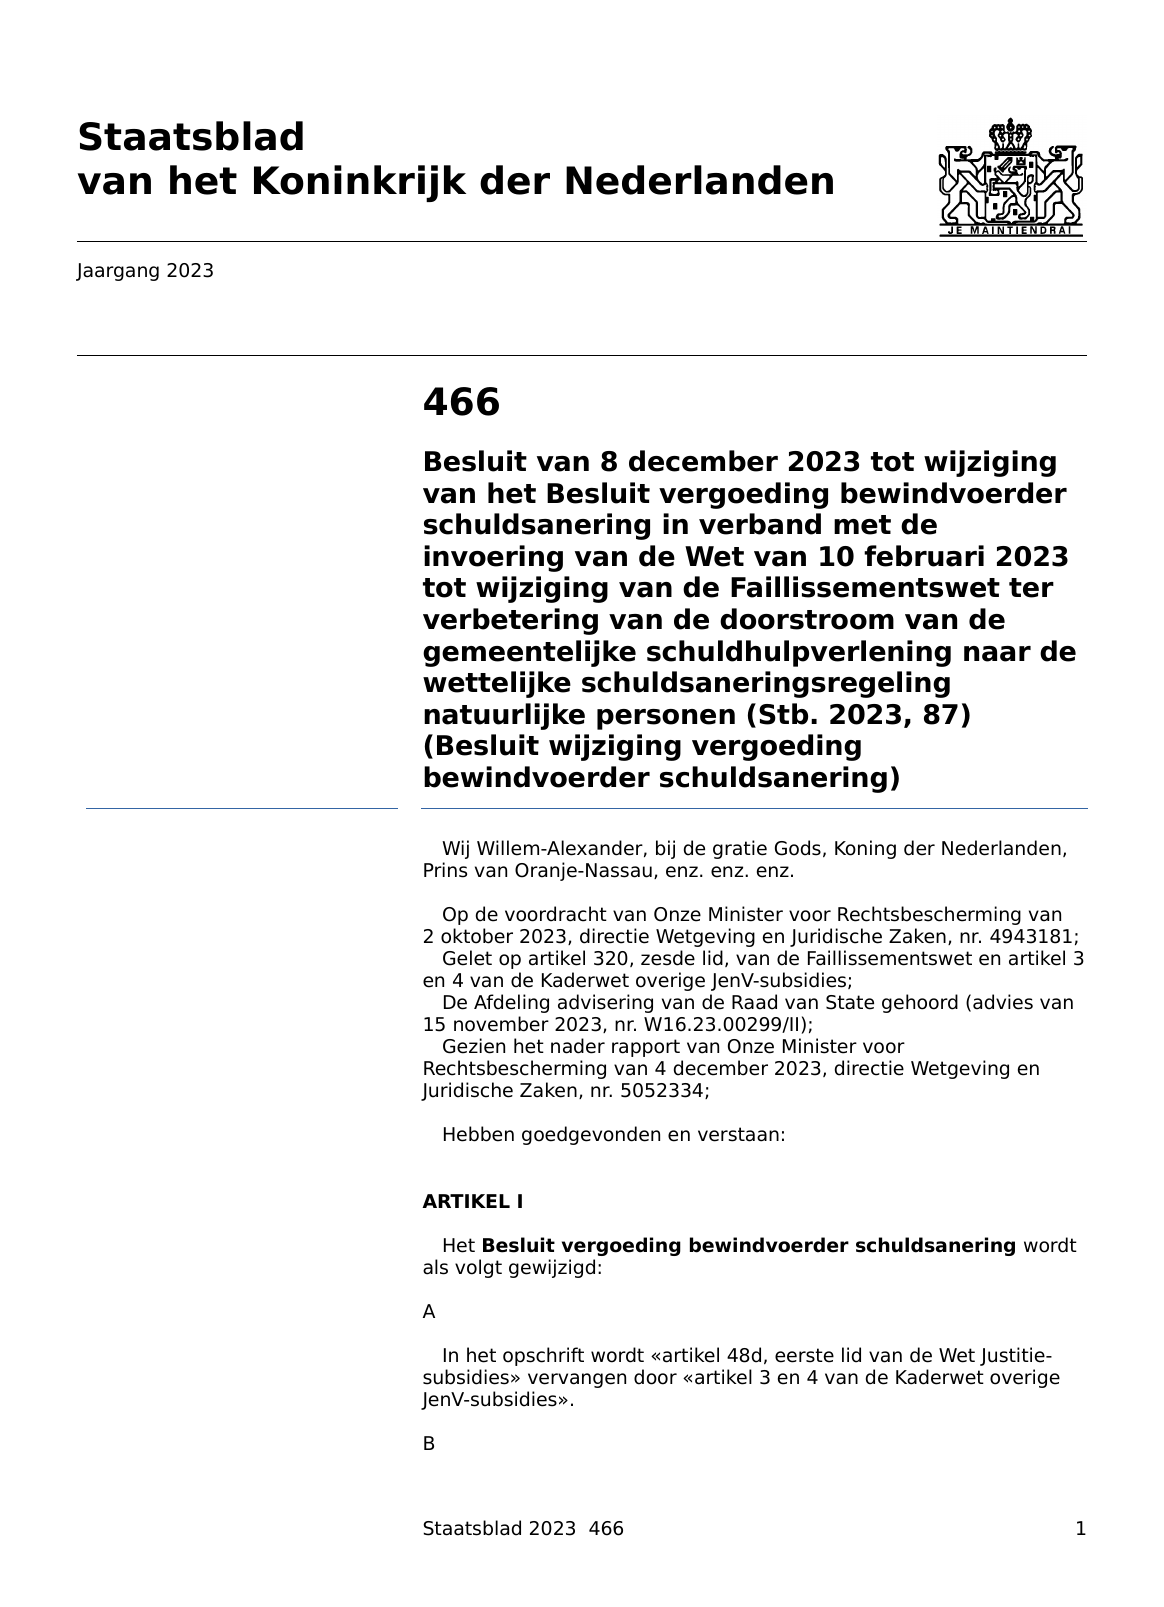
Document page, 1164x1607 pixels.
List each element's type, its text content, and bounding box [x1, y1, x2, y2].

text A [422, 1301, 1087, 1323]
text In het opschrift wordt «artikel 48d, eerste lid van de Wet Justitie-subsidies» vervangen door «artikel 3 en 4 van de Kaderwet overige JenV-subsidies». [422, 1345, 1087, 1411]
table_header Staatsblad van het Koninkrijk der Nederlanden [77, 100, 886, 241]
text Wij Willem-Alexander, bij de gratie Gods, Koning der Nederlanden, Prins van Oranje-Nassau, enz. enz. enz. [422, 838, 1087, 882]
text B [422, 1433, 1087, 1455]
subtitle ARTIKEL I [422, 1191, 1087, 1213]
text Het Besluit vergoeding bewindvoerder schuldsanering wordt als volgt gewijzigd: [422, 1235, 1087, 1279]
table_header [886, 100, 1087, 241]
text Besluit van 8 december 2023 tot wijziging van het Besluit vergoeding bewindvoerder schuldsanering in verband met de invoering van de Wet van 10 februari 2023 tot wijziging van de Faillissementswet ter verbetering van de doorstroom van de gemeentelijke schuldhulpverlening naar de wettelijke schuldsaneringsregeling natuurlijke personen (Stb. 2023, 87) (Besluit wijziging vergoeding bewindvoerder schuldsanering) [422, 447, 1087, 794]
text De Afdeling advisering van de Raad van State gehoord (advies van 15 november 2023, nr. W16.23.00299/II); [422, 992, 1087, 1036]
text Op de voordracht van Onze Minister voor Rechtsbescherming van 2 oktober 2023, directie Wetgeving en Juridische Zaken, nr. 4943181; [422, 904, 1087, 948]
text Gelet op artikel 320, zesde lid, van de Faillissementswet en artikel 3 en 4 van de Kaderwet overige JenV-subsidies; [422, 948, 1087, 992]
text Gezien het nader rapport van Onze Minister voor Rechtsbescherming van 4 december 2023, directie Wetgeving en Juridische Zaken, nr. 5052334; [422, 1036, 1087, 1102]
picture [936, 115, 1087, 240]
table_cell Jaargang 2023 [77, 242, 1087, 355]
subtitle 466 [422, 381, 1087, 424]
text Hebben goedgevonden en verstaan: [422, 1124, 1087, 1146]
